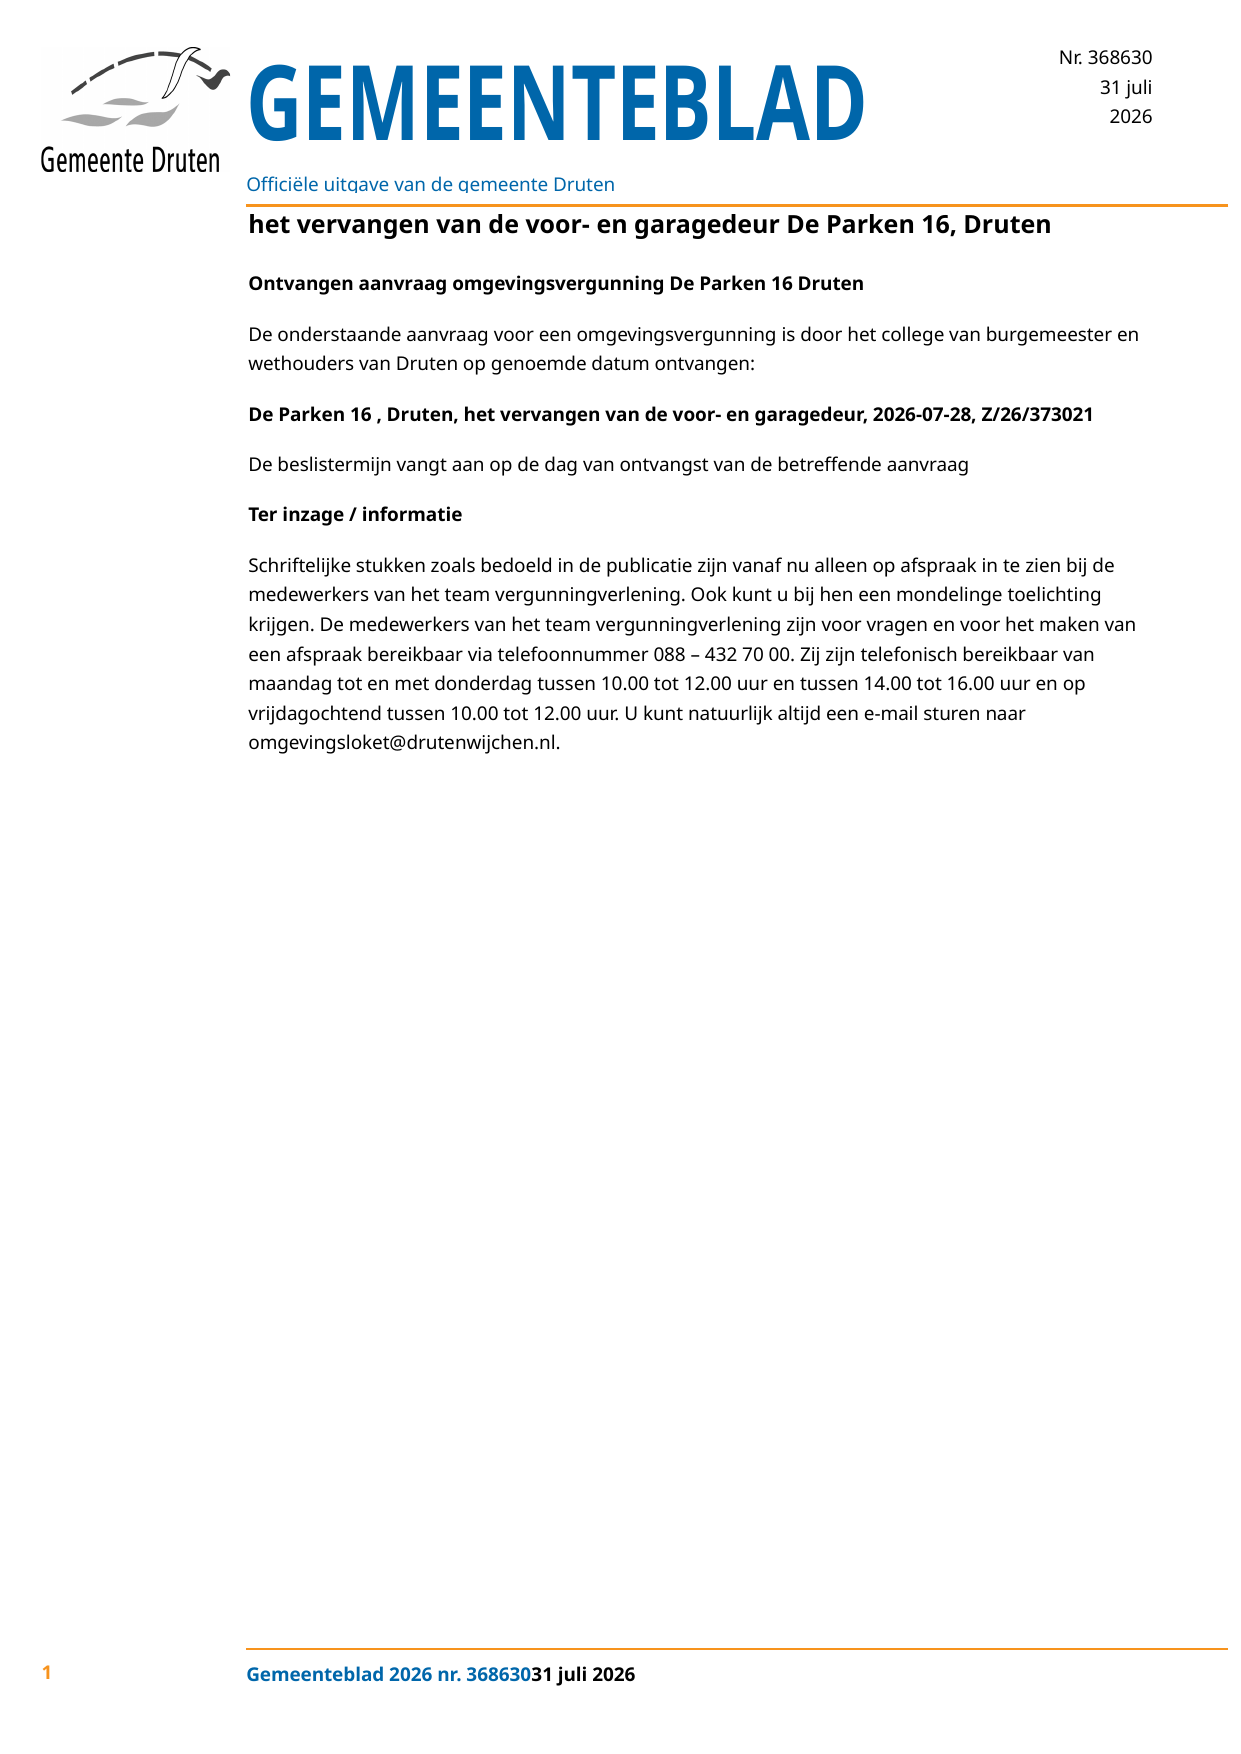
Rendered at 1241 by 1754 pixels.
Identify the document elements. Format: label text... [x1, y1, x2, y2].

text Ter inzage / informatie [248, 502, 1152, 527]
text De onderstaande aanvraag voor een omgevingsvergunning is door het college van burgemeester en wethouders van Druten op genoemde datum ontvangen: [248, 321, 1152, 376]
text De Parken 16 , Druten, het vervangen van de voor- en garagedeur, 2026-07-28, Z/26/373021 [248, 401, 1152, 426]
text De beslistermijn vangt aan op de dag van ontvangst van de betreffende aanvraag [248, 451, 1152, 477]
text het vervangen van de voor- en garagedeur De Parken 16, Druten [248, 207, 1152, 241]
picture [41, 47, 231, 172]
text Ontvangen aanvraag omgevingsvergunning De Parken 16 Druten [248, 270, 1152, 296]
text Schriftelijke stukken zoals bedoeld in de publicatie zijn vanaf nu alleen op afspraak in te zien bij de medewerkers van het team vergunningverlening. Ook kunt u bij hen een mondelinge toelichting krijgen. De medewerkers van het team vergunningverlening zijn voor vragen en voor het maken van een afspraak bereikbaar via telefoonnummer 088 – 432 70 00. Zij zijn telefonisch bereikbaar van maandag tot en met donderdag tussen 10.00 tot 12.00 uur en tussen 14.00 tot 16.00 uur en op vrijdagochtend tussen 10.00 tot 12.00 uur. U kunt natuurlijk altijd een e-mail sturen naar omgevingsloket@drutenwijchen.nl. [248, 552, 1152, 755]
